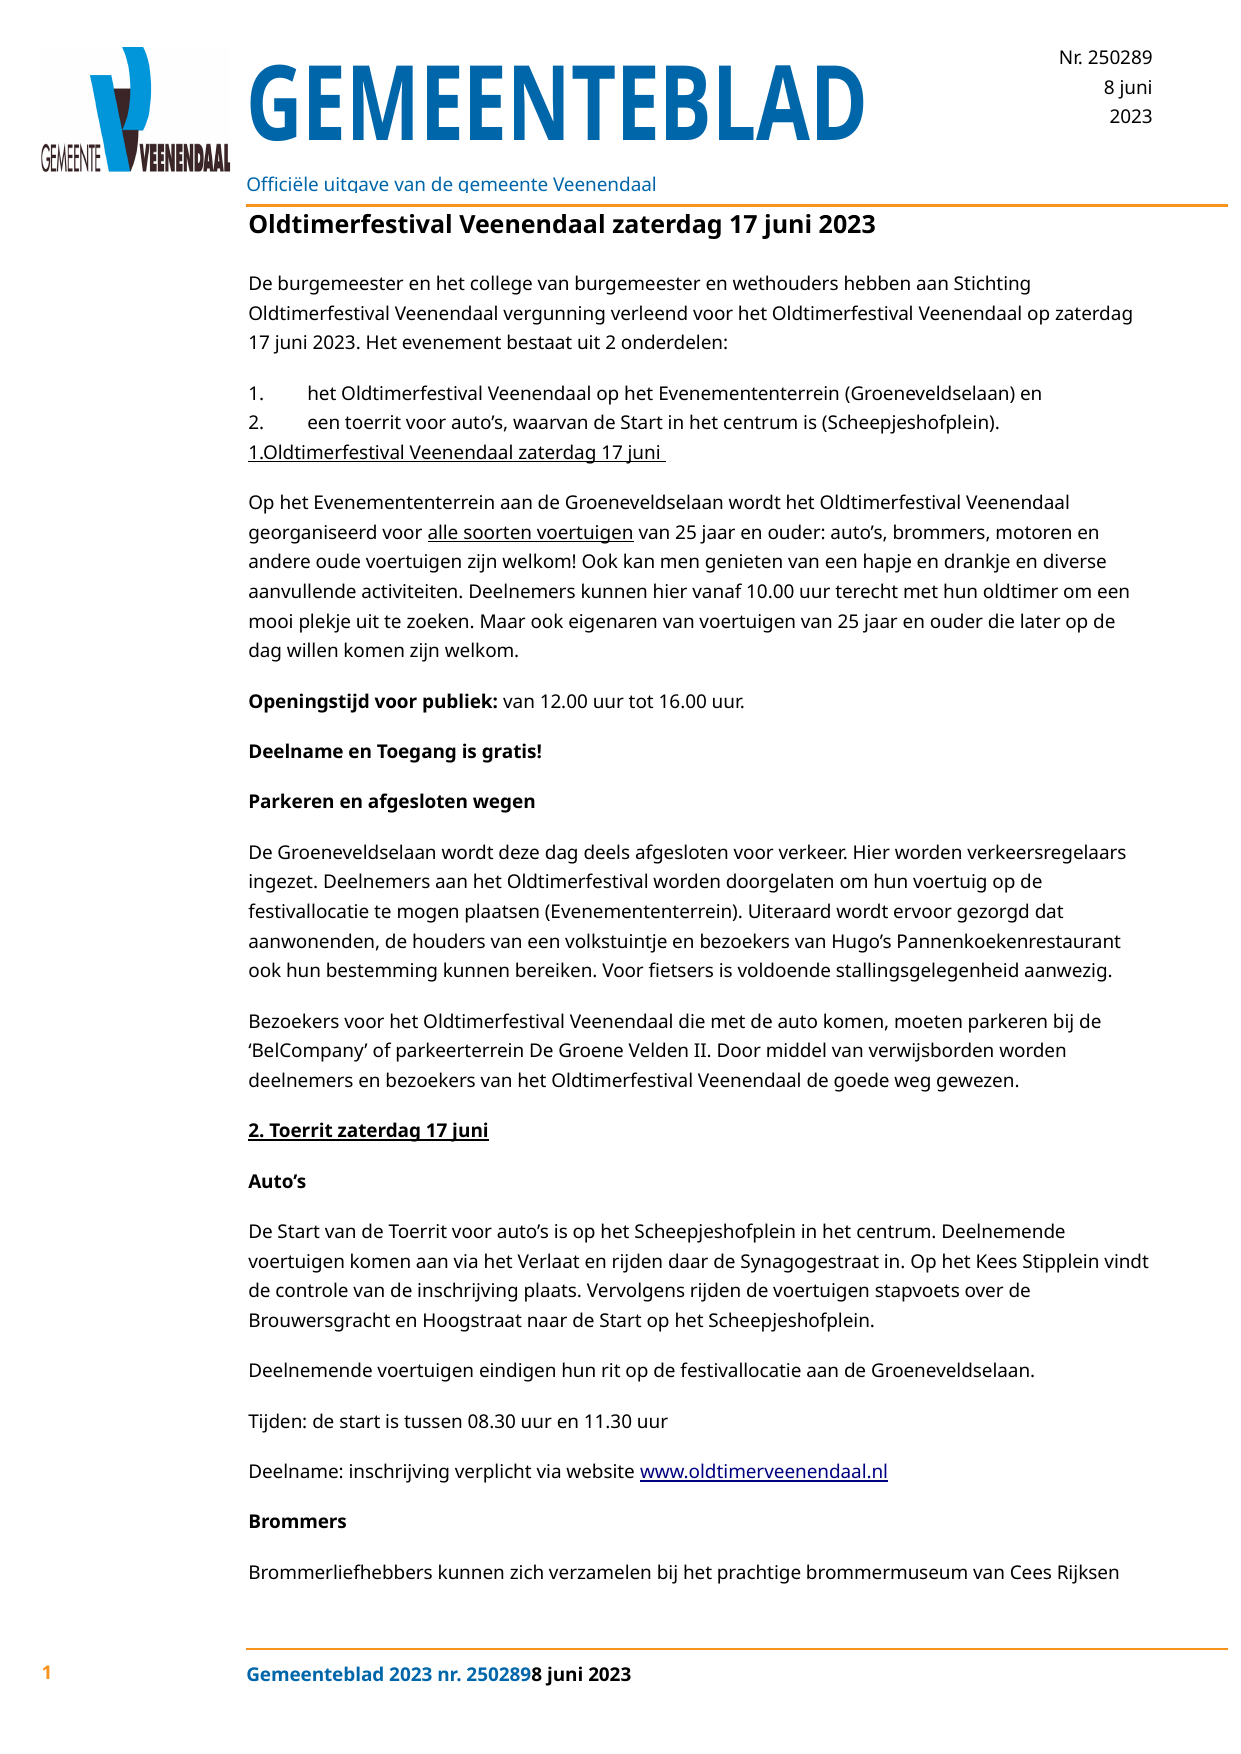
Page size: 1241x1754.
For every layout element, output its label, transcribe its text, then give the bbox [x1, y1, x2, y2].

text Auto’s [248, 1168, 1152, 1193]
text Deelname: inschrijving verplicht via website www.oldtimerveenendaal.nl [248, 1458, 1152, 1484]
text Openingstijd voor publiek: van 12.00 uur tot 16.00 uur. [248, 688, 1152, 713]
text Tijden: de start is tussen 08.30 uur en 11.30 uur [248, 1408, 1152, 1433]
text 2. Toerrit zaterdag 17 juni [248, 1117, 1152, 1143]
text Brommers [248, 1509, 1152, 1534]
text De Groeneveldselaan wordt deze dag deels afgesloten voor verkeer. Hier worden verkeersregelaars ingezet. Deelnemers aan het Oldtimerfestival worden doorgelaten om hun voertuig op de festivallocatie te mogen plaatsen (Evenemententerrein). Uiteraard wordt ervoor gezorgd dat aanwonenden, de houders van een volkstuintje en bezoekers van Hugo’s Pannenkoekenrestaurant ook hun bestemming kunnen bereiken. Voor fietsers is voldoende stallingsgelegenheid aanwezig. [248, 839, 1152, 983]
text De burgemeester en het college van burgemeester en wethouders hebben aan Stichting Oldtimerfestival Veenendaal vergunning verleend voor het Oldtimerfestival Veenendaal op zaterdag 17 juni 2023. Het evenement bestaat uit 2 onderdelen: [248, 270, 1152, 355]
list een toerrit voor auto’s, waarvan de Start in het centrum is (Scheepjeshofplein). [248, 409, 1152, 435]
text De Start van de Toerrit voor auto’s is op het Scheepjeshofplein in het centrum. Deelnemende voertuigen komen aan via het Verlaat en rijden daar de Synagogestraat in. Op het Kees Stipplein vindt de controle van de inschrijving plaats. Vervolgens rijden de voertuigen stapvoets over de Brouwersgracht en Hoogstraat naar de Start op het Scheepjeshofplein. [248, 1218, 1152, 1333]
text Deelnemende voertuigen eindigen hun rit op de festivallocatie aan de Groeneveldselaan. [248, 1357, 1152, 1383]
text Oldtimerfestival Veenendaal zaterdag 17 juni 2023 [248, 207, 1152, 241]
text 1.Oldtimerfestival Veenendaal zaterdag 17 juni [248, 439, 1152, 465]
picture [123, 47, 231, 172]
text Brommerliefhebbers kunnen zich verzamelen bij het prachtige brommermuseum van Cees Rijksen [248, 1559, 1152, 1585]
text Deelname en Toegang is gratis! [248, 738, 1152, 764]
text Bezoekers voor het Oldtimerfestival Veenendaal die met de auto komen, moeten parkeren bij de ‘BelCompany’ of parkeerterrein De Groene Velden II. Door middel van verwijsborden worden deelnemers en bezoekers van het Oldtimerfestival Veenendaal de goede weg gewezen. [248, 1008, 1152, 1093]
text Op het Evenemententerrein aan de Groeneveldselaan wordt het Oldtimerfestival Veenendaal georganiseerd voor alle soorten voertuigen van 25 jaar en ouder: auto’s, brommers, motoren en andere oude voertuigen zijn welkom! Ook kan men genieten van een hapje en drankje en diverse aanvullende activiteiten. Deelnemers kunnen hier vanaf 10.00 uur terecht met hun oldtimer om een mooi plekje uit te zoeken. Maar ook eigenaren van voertuigen van 25 jaar en ouder die later op de dag willen komen zijn welkom. [248, 489, 1152, 663]
text Parkeren en afgesloten wegen [248, 789, 1152, 814]
picture [41, 47, 130, 172]
list het Oldtimerfestival Veenendaal op het Evenemententerrein (Groeneveldselaan) en [248, 380, 1152, 406]
